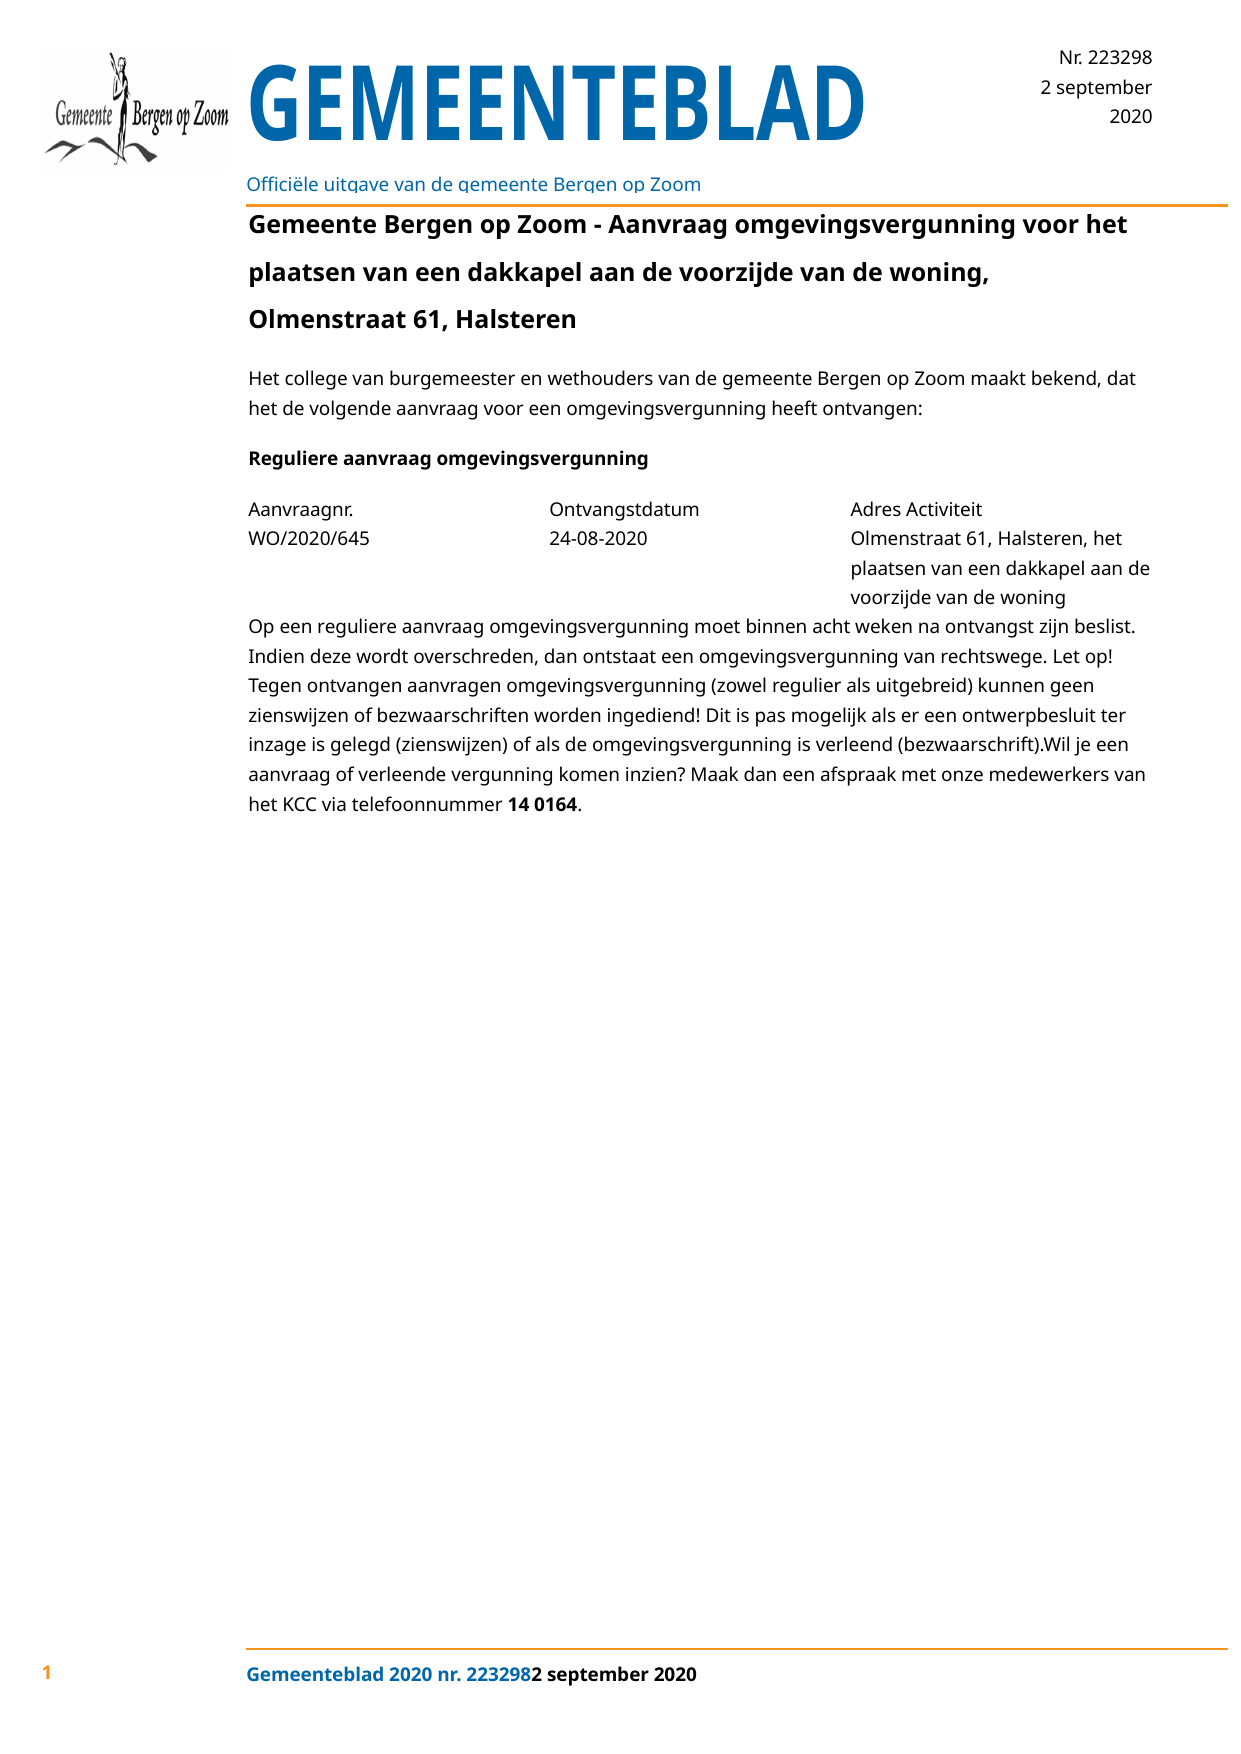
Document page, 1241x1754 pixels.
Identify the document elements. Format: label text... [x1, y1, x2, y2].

picture [41, 47, 231, 172]
table_header Aanvraagnr. [248, 496, 549, 522]
table_header Adres Activiteit [850, 496, 1152, 522]
table_header WO/2020/645 [248, 525, 549, 610]
table_header Ontvangstdatum [549, 496, 850, 522]
text Het college van burgemeester en wethouders van de gemeente Bergen op Zoom maakt bekend, dat het de volgende aanvraag voor een omgevingsvergunning heeft ontvangen: [248, 366, 1152, 421]
text Reguliere aanvraag omgevingsvergunning [248, 446, 1152, 471]
table_header 24-08-2020 [549, 525, 850, 610]
table_header Olmenstraat 61, Halsteren, het plaatsen van een dakkapel aan de voorzijde van de woning [850, 525, 1152, 610]
text Gemeente Bergen op Zoom - Aanvraag omgevingsvergunning voor het plaatsen van een dakkapel aan de voorzijde van de woning, Olmenstraat 61, Halsteren [248, 207, 1152, 336]
text Op een reguliere aanvraag omgevingsvergunning moet binnen acht weken na ontvangst zijn beslist. Indien deze wordt overschreden, dan ontstaat een omgevingsvergunning van rechtswege. Let op! Tegen ontvangen aanvragen omgevingsvergunning (zowel regulier als uitgebreid) kunnen geen zienswijzen of bezwaarschriften worden ingediend! Dit is pas mogelijk als er een ontwerpbesluit ter inzage is gelegd (zienswijzen) of als de omgevingsvergunning is verleend (bezwaarschrift).Wil je een aanvraag of verleende vergunning komen inzien? Maak dan een afspraak met onze medewerkers van het KCC via telefoonnummer 14 0164. [248, 613, 1152, 816]
